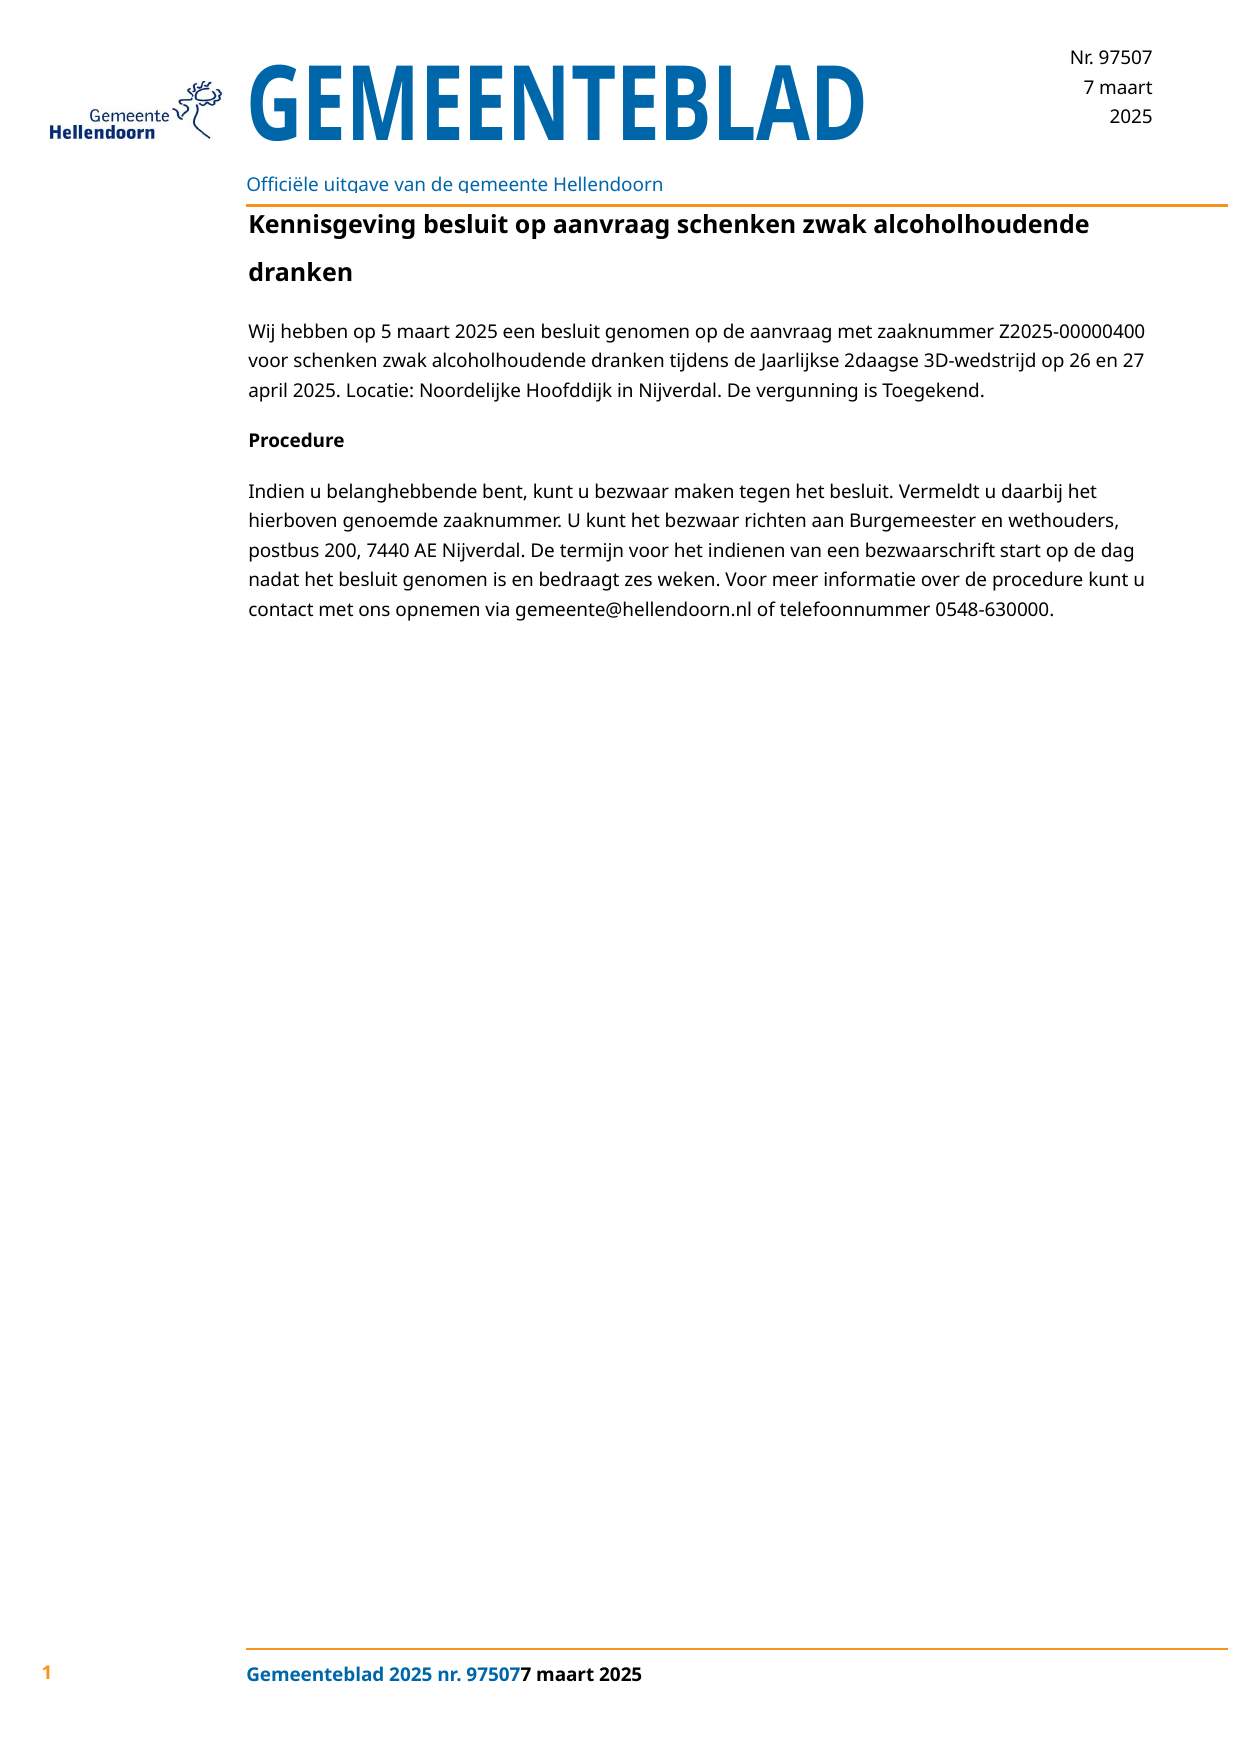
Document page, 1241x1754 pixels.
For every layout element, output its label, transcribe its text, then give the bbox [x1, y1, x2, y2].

text Indien u belanghebbende bent, kunt u bezwaar maken tegen het besluit. Vermeldt u daarbij het hierboven genoemde zaaknummer. U kunt het bezwaar richten aan Burgemeester en wethouders, postbus 200, 7440 AE Nijverdal. De termijn voor het indienen van een bezwaarschrift start op de dag nadat het besluit genomen is en bedraagt zes weken. Voor meer informatie over de procedure kunt u contact met ons opnemen via gemeente@hellendoorn.nl of telefoonnummer 0548-630000. [248, 478, 1152, 622]
text Kennisgeving besluit op aanvraag schenken zwak alcoholhoudende dranken [248, 207, 1152, 288]
text Wij hebben op 5 maart 2025 een besluit genomen op de aanvraag met zaaknummer Z2025-00000400 voor schenken zwak alcoholhoudende dranken tijdens de Jaarlijkse 2daagse 3D-wedstrijd op 26 en 27 april 2025. Locatie: Noordelijke Hoofddijk in Nijverdal. De vergunning is Toegekend. [248, 318, 1152, 403]
text Procedure [248, 427, 1152, 453]
picture [41, 47, 231, 172]
